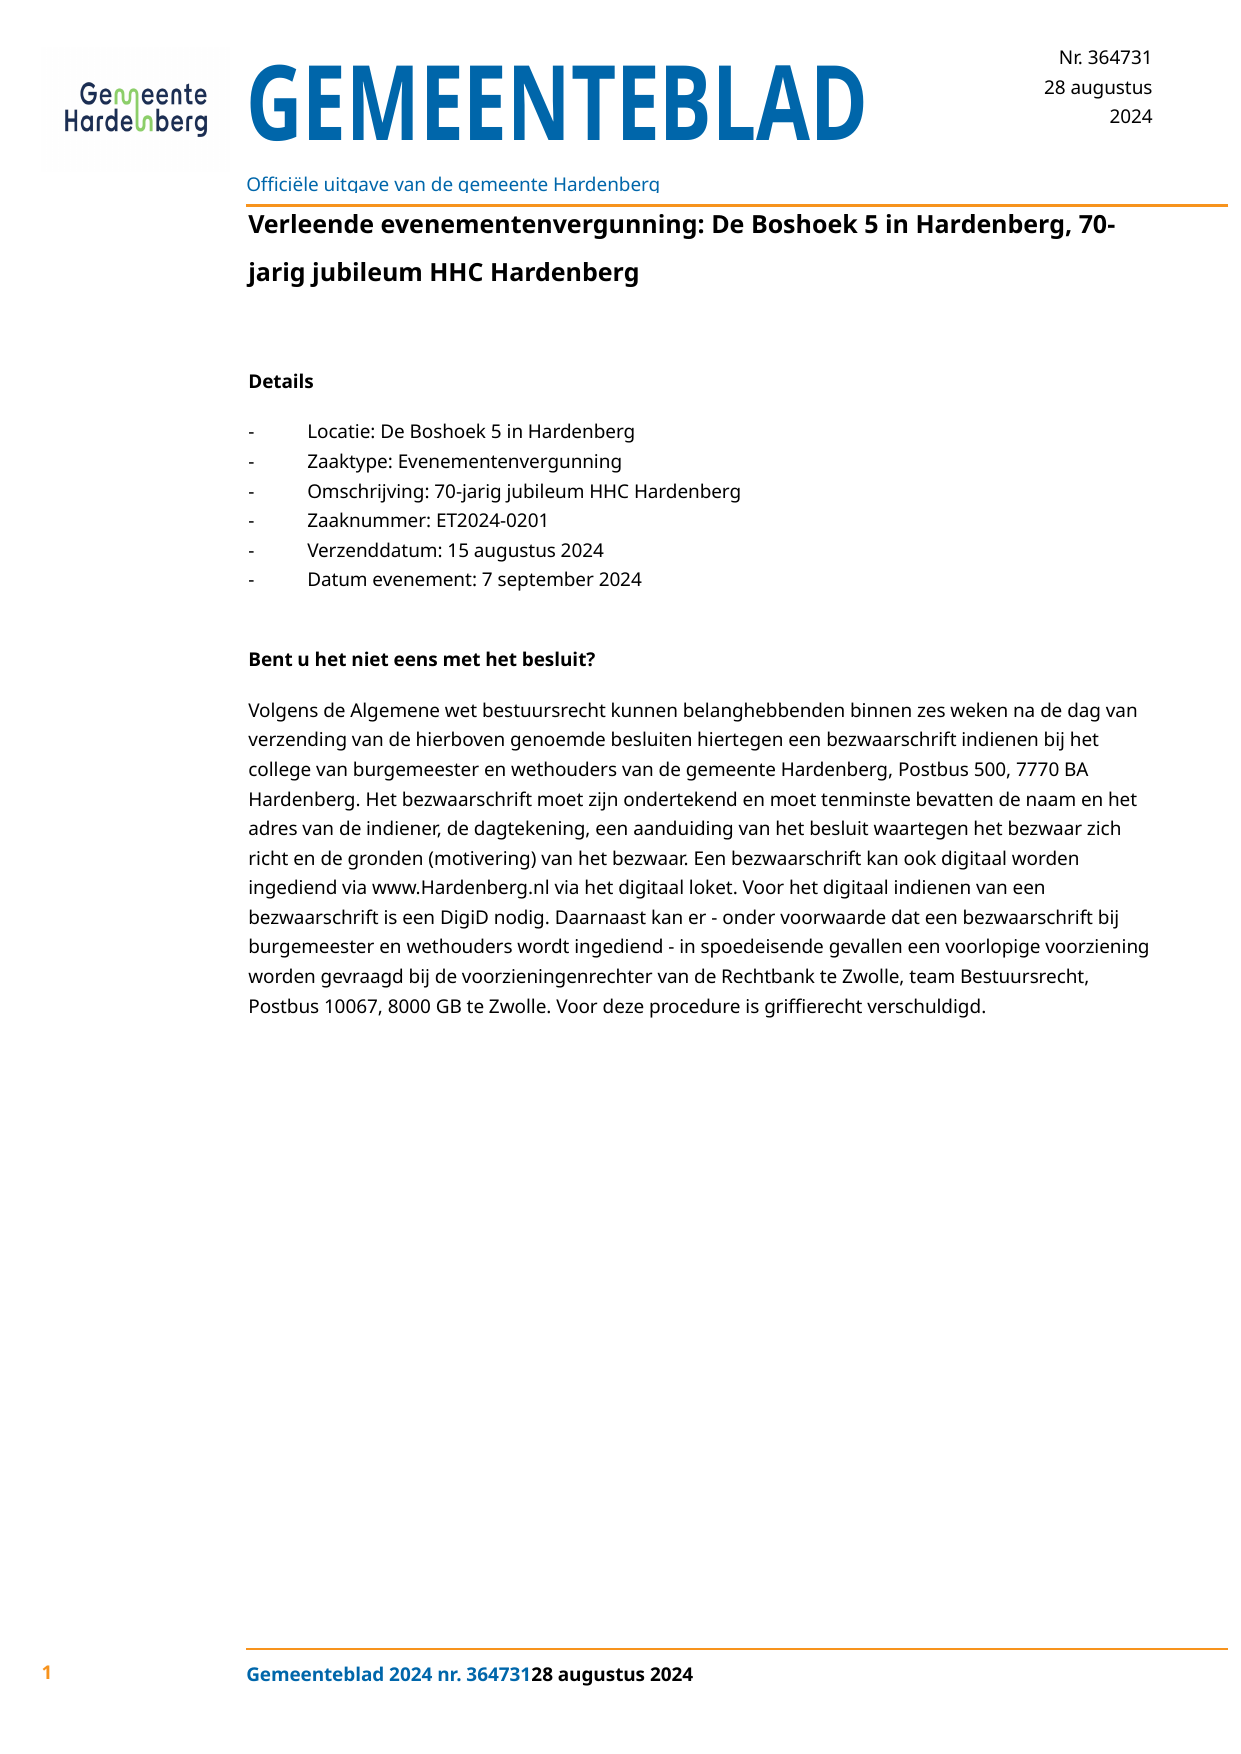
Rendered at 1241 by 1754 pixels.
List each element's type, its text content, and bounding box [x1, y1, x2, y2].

list Locatie: De Boshoek 5 in Hardenberg [248, 419, 1152, 444]
list Verzenddatum: 15 augustus 2024 [248, 537, 1152, 563]
list Datum evenement: 7 september 2024 [248, 567, 1152, 592]
text Bent u het niet eens met het besluit? [248, 647, 1152, 672]
list Omschrijving: 70-jarig jubileum HHC Hardenberg [248, 478, 1152, 504]
list Zaaktype: Evenementenvergunning [248, 448, 1152, 474]
text Details [248, 368, 1152, 394]
text Verleende evenementenvergunning: De Boshoek 5 in Hardenberg, 70-jarig jubileum HHC Hardenberg [248, 207, 1152, 288]
picture [41, 47, 231, 172]
list Zaaknummer: ET2024-0201 [248, 507, 1152, 533]
text Volgens de Algemene wet bestuursrecht kunnen belanghebbenden binnen zes weken na de dag van verzending van de hierboven genoemde besluiten hiertegen een bezwaarschrift indienen bij het college van burgemeester en wethouders van de gemeente Hardenberg, Postbus 500, 7770 BA Hardenberg. Het bezwaarschrift moet zijn ondertekend en moet tenminste bevatten de naam en het adres van de indiener, de dagtekening, een aanduiding van het besluit waartegen het bezwaar zich richt en de gronden (motivering) van het bezwaar. Een bezwaarschrift kan ook digitaal worden ingediend via www.Hardenberg.nl via het digitaal loket. Voor het digitaal indienen van een bezwaarschrift is een DigiD nodig. Daarnaast kan er - onder voorwaarde dat een bezwaarschrift bij burgemeester en wethouders wordt ingediend - in spoedeisende gevallen een voorlopige voorziening worden gevraagd bij de voorzieningenrechter van de Rechtbank te Zwolle, team Bestuursrecht, Postbus 10067, 8000 GB te Zwolle. Voor deze procedure is griffierecht verschuldigd. [248, 697, 1152, 1019]
